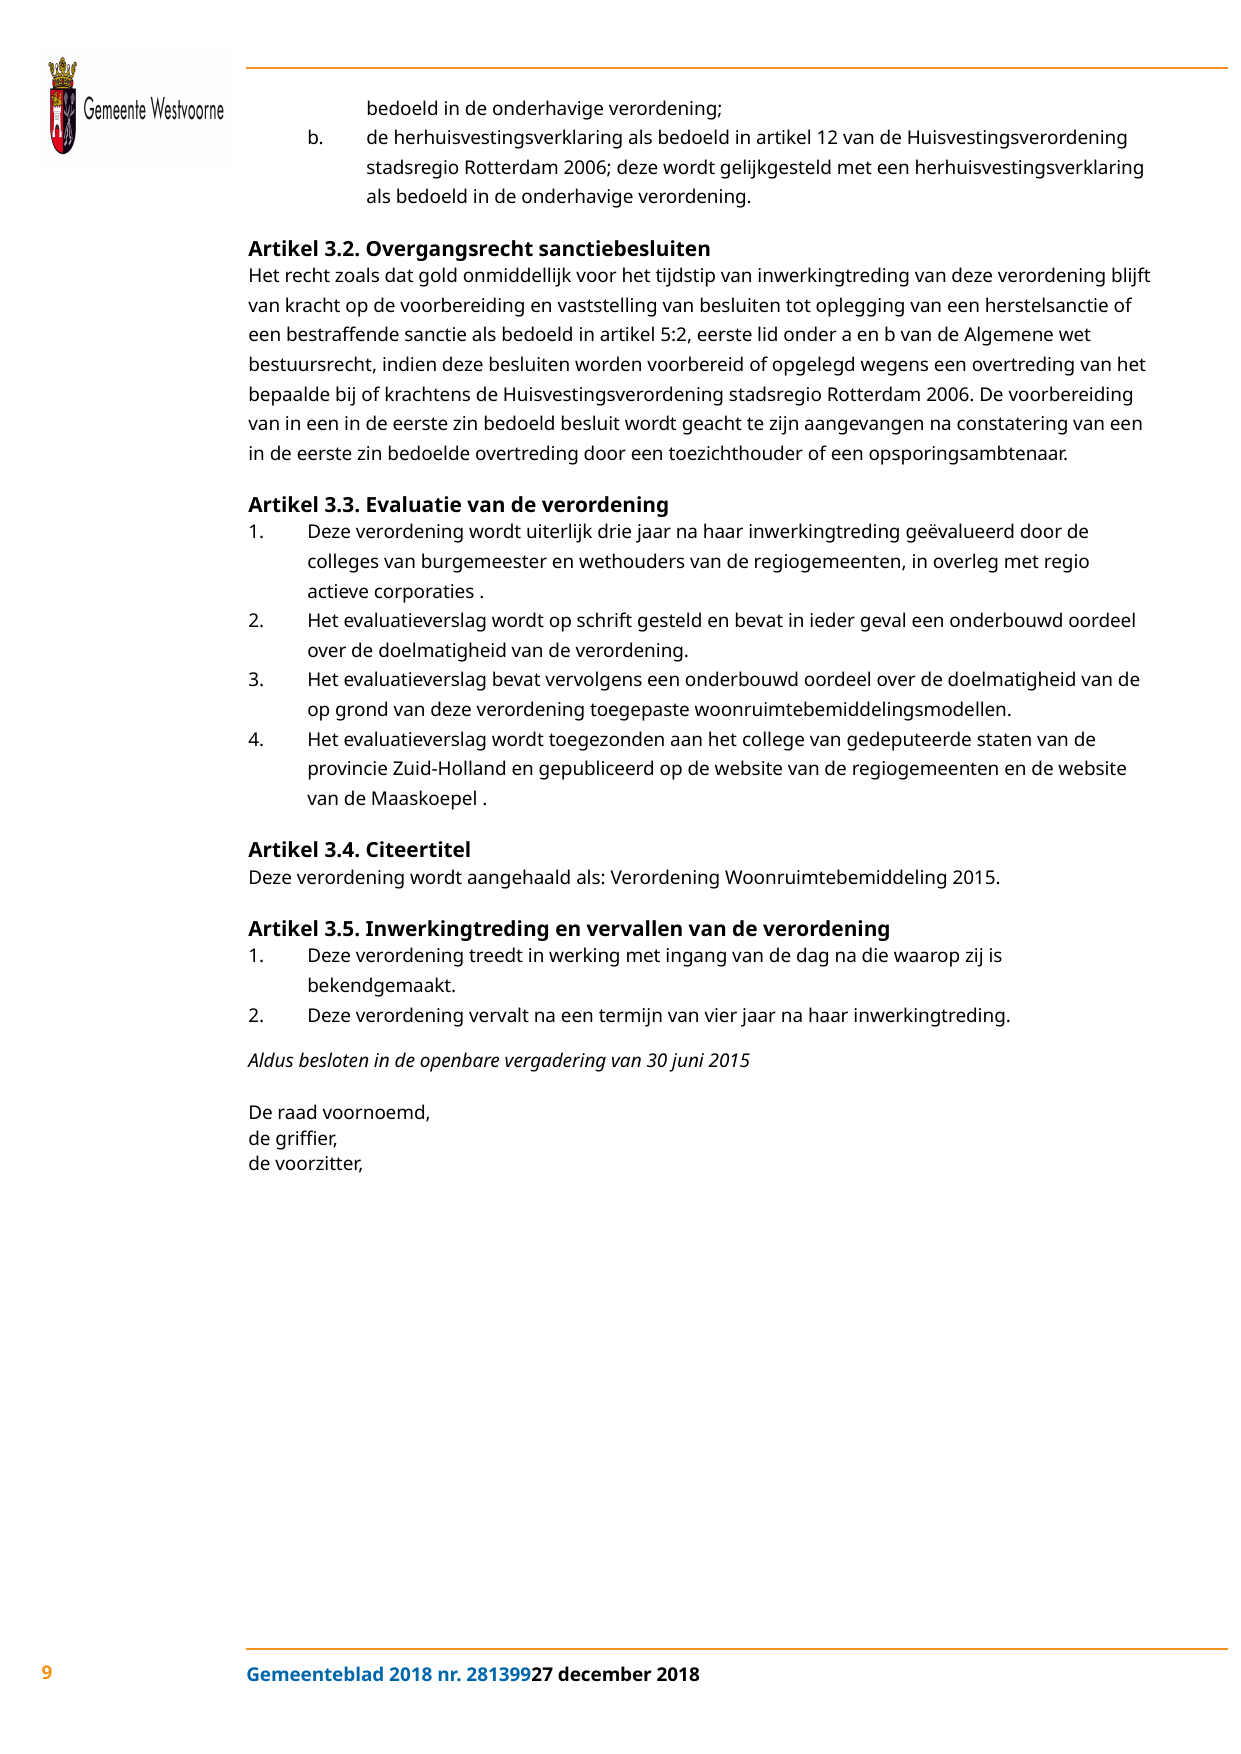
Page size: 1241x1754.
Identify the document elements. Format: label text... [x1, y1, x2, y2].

list de herhuisvestingsverklaring als bedoeld in artikel 12 van de Huisvestingsverordening stadsregio Rotterdam 2006; deze wordt gelijkgesteld met een herhuisvestingsverklaring als bedoeld in de onderhavige verordening. [307, 124, 1152, 209]
list bedoeld in de onderhavige verordening; [307, 95, 1152, 121]
list Deze verordening vervalt na een termijn van vier jaar na haar inwerkingtreding. [248, 1002, 1152, 1028]
text Artikel 3.3. Evaluatie van de verordening [248, 490, 1152, 519]
list Deze verordening wordt uiterlijk drie jaar na haar inwerkingtreding geëvalueerd door de colleges van burgemeester en wethouders van de regiogemeenten, in overleg met regio actieve corporaties . [248, 519, 1152, 604]
text de griffier, [248, 1125, 1152, 1150]
text Artikel 3.4. Citeertitel [248, 835, 1152, 864]
list Het evaluatieverslag wordt op schrift gesteld en bevat in ieder geval een onderbouwd oordeel over de doelmatigheid van de verordening. [248, 607, 1152, 663]
picture [41, 47, 231, 172]
text De raad voornoemd, [248, 1099, 1152, 1125]
text Het recht zoals dat gold onmiddellijk voor het tijdstip van inwerkingtreding van deze verordening blijft van kracht op de voorbereiding en vaststelling van besluiten tot oplegging van een herstelsanctie of een bestraffende sanctie als bedoeld in artikel 5:2, eerste lid onder a en b van de Algemene wet bestuursrecht, indien deze besluiten worden voorbereid of opgelegd wegens een overtreding van het bepaalde bij of krachtens de Huisvestingsverordening stadsregio Rotterdam 2006. De voorbereiding van in een in de eerste zin bedoeld besluit wordt geacht te zijn aangevangen na constatering van een in de eerste zin bedoelde overtreding door een toezichthouder of een opsporingsambtenaar. [248, 262, 1152, 466]
text Deze verordening wordt aangehaald als: Verordening Woonruimtebemiddeling 2015. [248, 864, 1152, 889]
text de voorzitter, [248, 1150, 1152, 1176]
list Het evaluatieverslag bevat vervolgens een onderbouwd oordeel over de doelmatigheid van de op grond van deze verordening toegepaste woonruimtebemiddelingsmodellen. [248, 667, 1152, 722]
text Artikel 3.5. Inwerkingtreding en vervallen van de verordening [248, 914, 1152, 943]
list Deze verordening treedt in werking met ingang van de dag na die waarop zij is bekendgemaakt. [248, 943, 1152, 998]
text Artikel 3.2. Overgangsrecht sanctiebesluiten [248, 234, 1152, 262]
text Aldus besloten in de openbare vergadering van 30 juni 2015 [248, 1047, 1152, 1073]
list Het evaluatieverslag wordt toegezonden aan het college van gedeputeerde staten van de provincie Zuid-Holland en gepubliceerd op de website van de regiogemeenten en de website van de Maaskoepel . [248, 726, 1152, 811]
